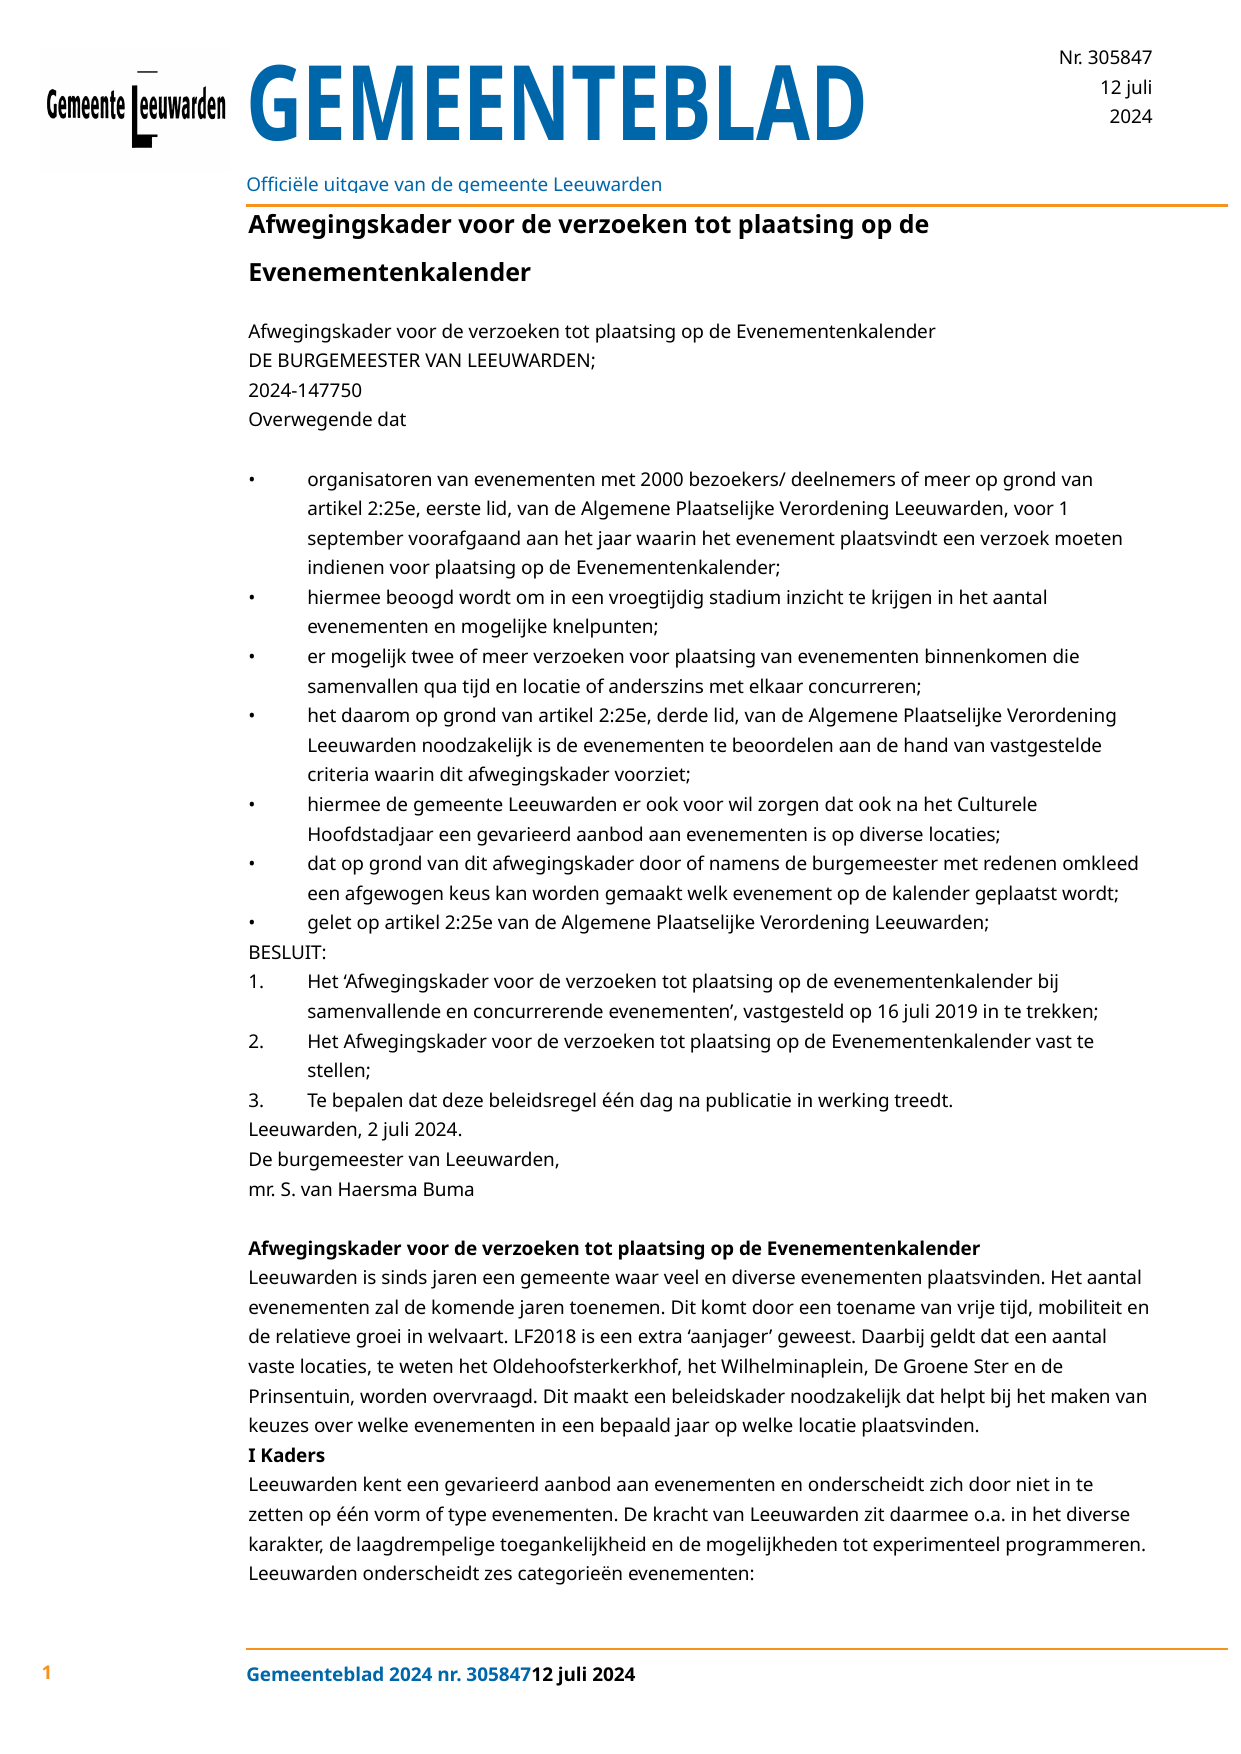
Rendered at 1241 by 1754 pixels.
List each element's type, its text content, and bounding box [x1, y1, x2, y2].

text De burgemeester van Leeuwarden, [248, 1146, 1152, 1172]
list Het ‘Afwegingskader voor de verzoeken tot plaatsing op de evenementenkalender bij samenvallende en concurrerende evenementen’, vastgesteld op 16 juli 2019 in te trekken; [248, 969, 1152, 1024]
picture [41, 47, 231, 172]
text DE BURGEMEESTER VAN LEEUWARDEN; [248, 347, 1152, 373]
list Het Afwegingskader voor de verzoeken tot plaatsing op de Evenementenkalender vast te stellen; [248, 1028, 1152, 1083]
list gelet op artikel 2:25e van de Algemene Plaatselijke Verordening Leeuwarden; [248, 909, 1152, 935]
text I Kaders [248, 1442, 1152, 1468]
list er mogelijk twee of meer verzoeken voor plaatsing van evenementen binnenkomen die samenvallen qua tijd en locatie of anderszins met elkaar concurreren; [248, 643, 1152, 699]
text Afwegingskader voor de verzoeken tot plaatsing op de Evenementenkalender [248, 207, 1152, 288]
text Leeuwarden onderscheidt zes categorieën evenementen: [248, 1560, 1152, 1586]
text mr. S. van Haersma Buma [248, 1176, 1152, 1202]
text Leeuwarden kent een gevarieerd aanbod aan evenementen en onderscheidt zich door niet in te zetten op één vorm of type evenementen. De kracht van Leeuwarden zit daarmee o.a. in het diverse karakter, de laagdrempelige toegankelijkheid en de mogelijkheden tot experimenteel programmeren. [248, 1472, 1152, 1557]
text Afwegingskader voor de verzoeken tot plaatsing op de Evenementenkalender [248, 318, 1152, 344]
list dat op grond van dit afwegingskader door of namens de burgemeester met redenen omkleed een afgewogen keus kan worden gemaakt welk evenement op de kalender geplaatst wordt; [248, 850, 1152, 906]
list het daarom op grond van artikel 2:25e, derde lid, van de Algemene Plaatselijke Verordening Leeuwarden noodzakelijk is de evenementen te beoordelen aan de hand van vastgestelde criteria waarin dit afwegingskader voorziet; [248, 702, 1152, 787]
text 2024-147750 [248, 377, 1152, 403]
list hiermee de gemeente Leeuwarden er ook voor wil zorgen dat ook na het Culturele Hoofdstadjaar een gevarieerd aanbod aan evenementen is op diverse locaties; [248, 791, 1152, 847]
list hiermee beoogd wordt om in een vroegtijdig stadium inzicht te krijgen in het aantal evenementen en mogelijke knelpunten; [248, 584, 1152, 639]
text Afwegingskader voor de verzoeken tot plaatsing op de Evenementenkalender [248, 1235, 1152, 1261]
text BESLUIT: [248, 939, 1152, 965]
text Overwegende dat [248, 407, 1152, 432]
text Leeuwarden, 2 juli 2024. [248, 1117, 1152, 1142]
text Leeuwarden is sinds jaren een gemeente waar veel en diverse evenementen plaatsvinden. Het aantal evenementen zal de komende jaren toenemen. Dit komt door een toename van vrije tijd, mobiliteit en de relatieve groei in welvaart. LF2018 is een extra ‘aanjager’ geweest. Daarbij geldt dat een aantal vaste locaties, te weten het Oldehoofsterkerkhof, het Wilhelminaplein, De Groene Ster en de Prinsentuin, worden overvraagd. Dit maakt een beleidskader noodzakelijk dat helpt bij het maken van keuzes over welke evenementen in een bepaald jaar op welke locatie plaatsvinden. [248, 1264, 1152, 1438]
list organisatoren van evenementen met 2000 bezoekers/ deelnemers of meer op grond van artikel 2:25e, eerste lid, van de Algemene Plaatselijke Verordening Leeuwarden, voor 1 september voorafgaand aan het jaar waarin het evenement plaatsvindt een verzoek moeten indienen voor plaatsing op de Evenementenkalender; [248, 466, 1152, 580]
list Te bepalen dat deze beleidsregel één dag na publicatie in werking treedt. [248, 1087, 1152, 1113]
